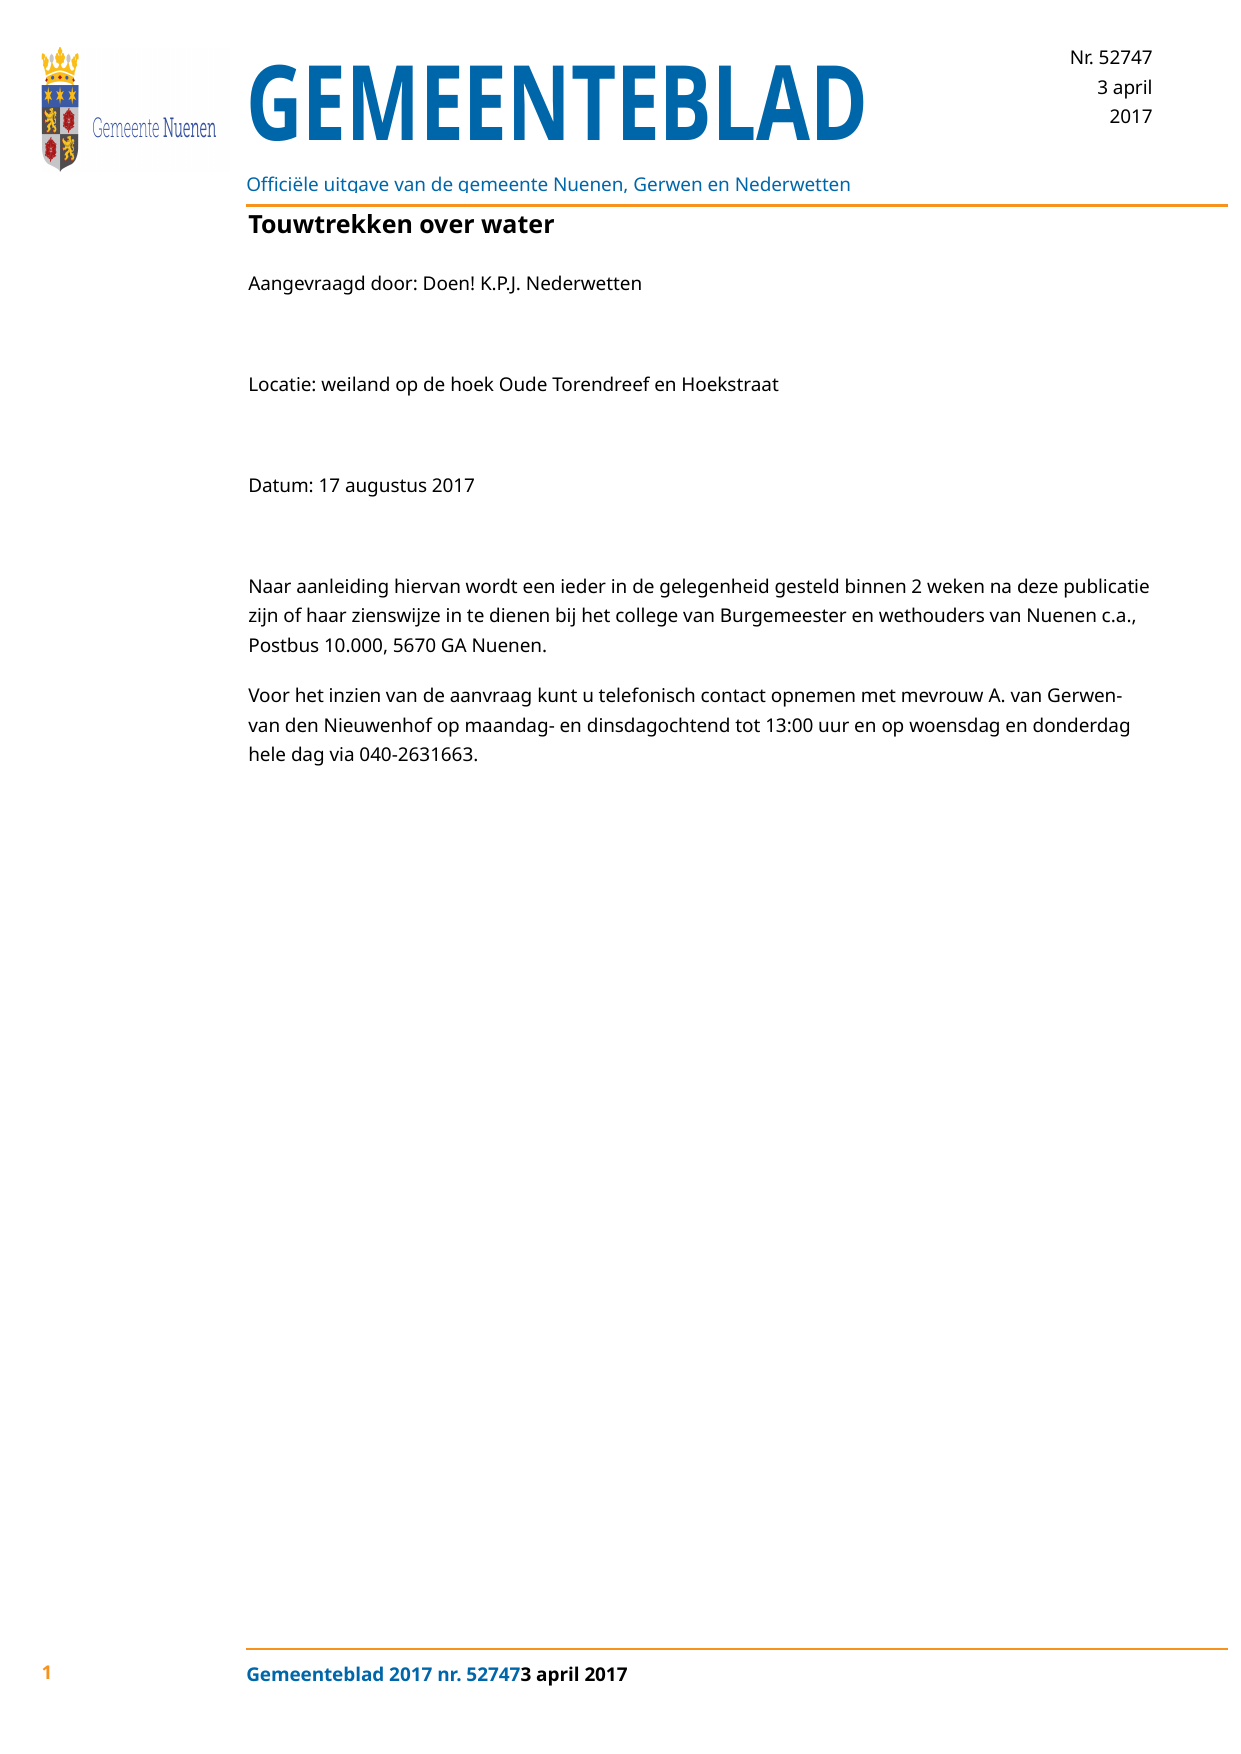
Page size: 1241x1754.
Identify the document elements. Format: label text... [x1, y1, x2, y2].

text Voor het inzien van de aanvraag kunt u telefonisch contact opnemen met mevrouw A. van Gerwen-van den Nieuwenhof op maandag- en dinsdagochtend tot 13:00 uur en op woensdag en donderdag hele dag via 040-2631663. [248, 682, 1152, 767]
text Locatie: weiland op de hoek Oude Torendreef en Hoekstraat [248, 371, 1152, 397]
text Aangevraagd door: Doen! K.P.J. Nederwetten [248, 270, 1152, 296]
text Touwtrekken over water [248, 207, 1152, 241]
text Naar aanleiding hiervan wordt een ieder in de gelegenheid gesteld binnen 2 weken na deze publicatie zijn of haar zienswijze in te dienen bij het college van Burgemeester en wethouders van Nuenen c.a., Postbus 10.000, 5670 GA Nuenen. [248, 573, 1152, 658]
text Datum: 17 augustus 2017 [248, 472, 1152, 498]
picture [41, 47, 231, 172]
